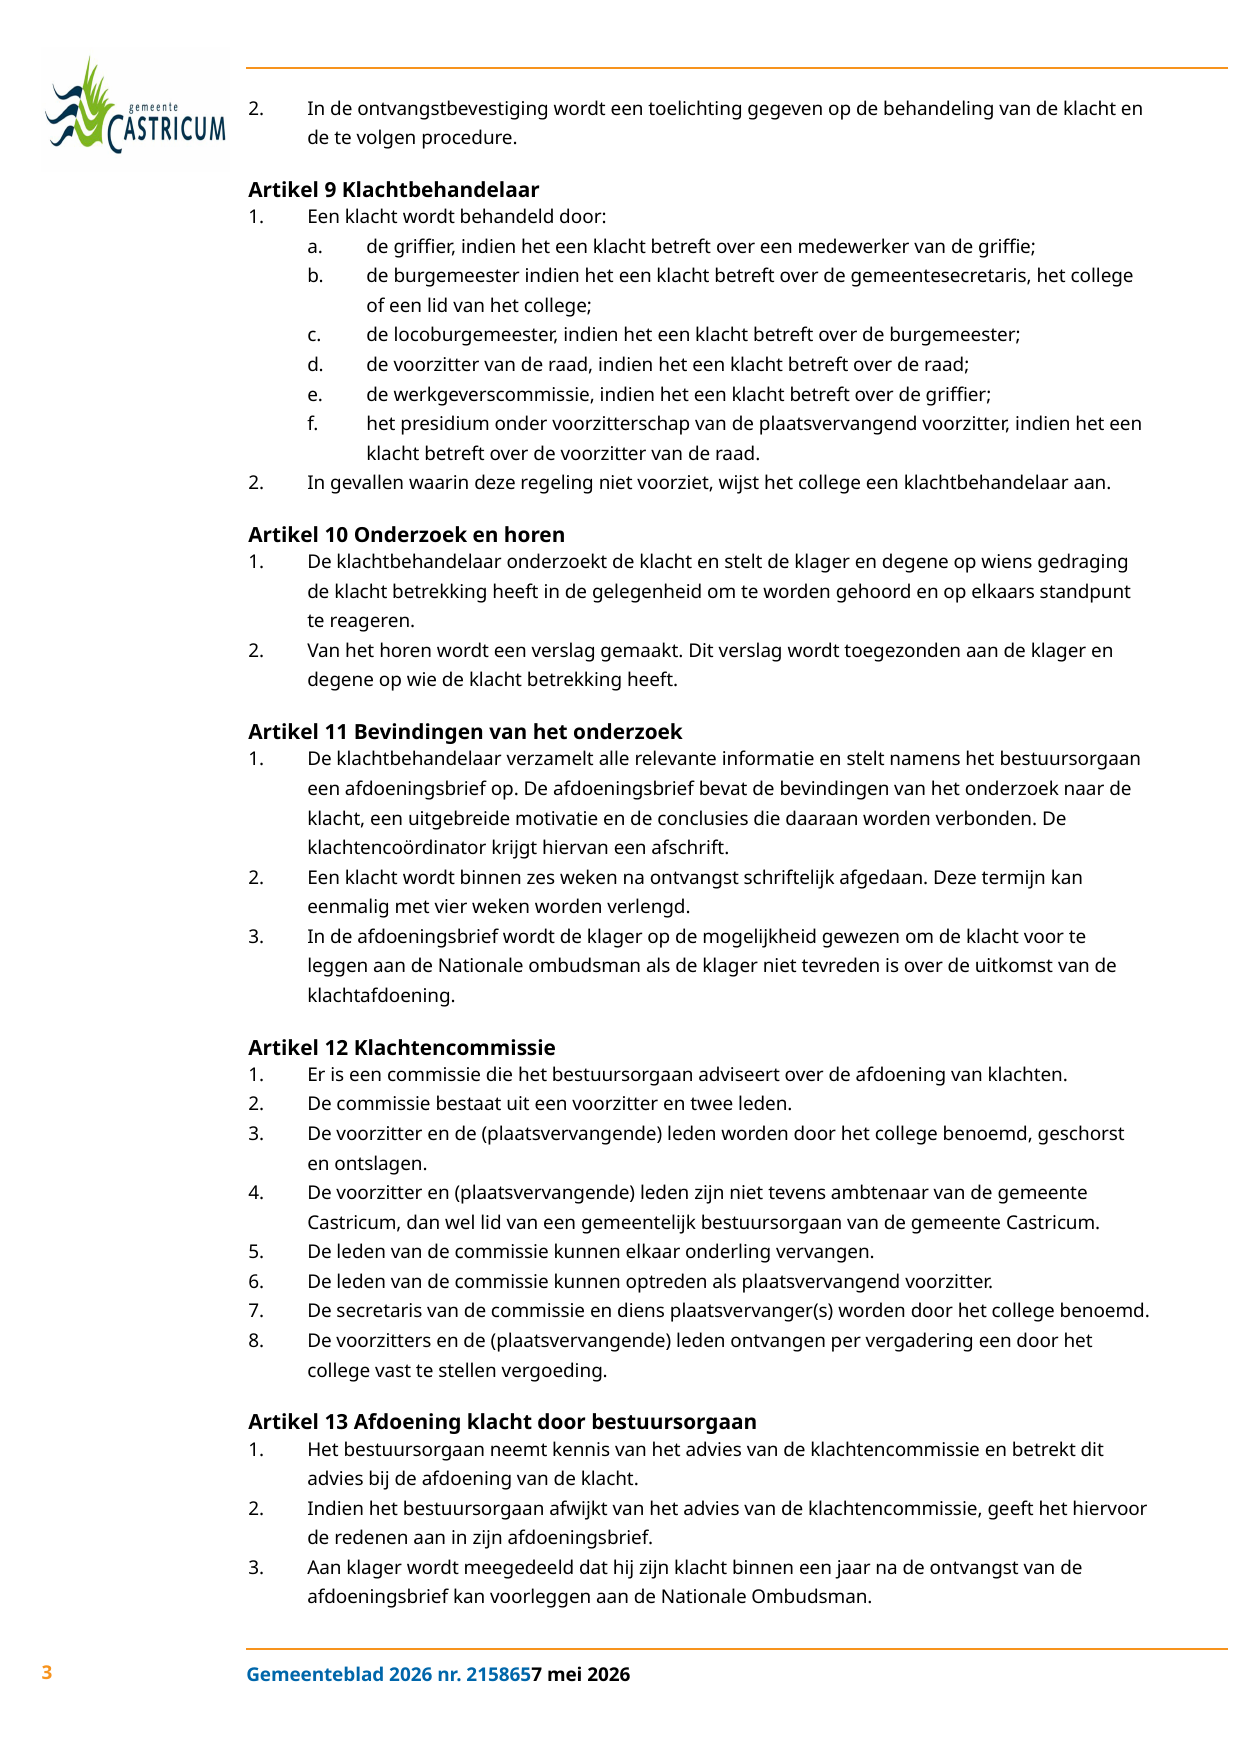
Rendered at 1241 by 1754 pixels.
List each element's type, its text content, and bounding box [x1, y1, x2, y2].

list De secretaris van de commissie en diens plaatsvervanger(s) worden door het college benoemd. [248, 1298, 1152, 1323]
list De klachtbehandelaar onderzoekt de klacht en stelt de klager en degene op wiens gedraging de klacht betrekking heeft in de gelegenheid om te worden gehoord en op elkaars standpunt te reageren. [248, 548, 1152, 633]
list Een klacht wordt behandeld door: [248, 203, 1152, 229]
list Een klacht wordt binnen zes weken na ontvangst schriftelijk afgedaan. Deze termijn kan eenmalig met vier weken worden verlengd. [248, 864, 1152, 919]
list de voorzitter van de raad, indien het een klacht betreft over de raad; [307, 351, 1152, 377]
list Het bestuursorgaan neemt kennis van het advies van de klachtencommissie en betrekt dit advies bij de afdoening van de klacht. [248, 1436, 1152, 1491]
list de burgemeester indien het een klacht betreft over de gemeentesecretaris, het college of een lid van het college; [307, 262, 1152, 318]
picture [41, 47, 231, 172]
list Van het horen wordt een verslag gemaakt. Dit verslag wordt toegezonden aan de klager en degene op wie de klacht betrekking heeft. [248, 637, 1152, 692]
list De leden van de commissie kunnen optreden als plaatsvervangend voorzitter. [248, 1268, 1152, 1294]
list Er is een commissie die het bestuursorgaan adviseert over de afdoening van klachten. [248, 1061, 1152, 1087]
text Artikel 11 Bevindingen van het onderzoek [248, 717, 1152, 746]
list Aan klager wordt meegedeeld dat hij zijn klacht binnen een jaar na de ontvangst van de afdoeningsbrief kan voorleggen aan de Nationale Ombudsman. [248, 1554, 1152, 1609]
text Artikel 10 Onderzoek en horen [248, 520, 1152, 548]
list de griffier, indien het een klacht betreft over een medewerker van de griffie; [307, 233, 1152, 258]
list De klachtbehandelaar verzamelt alle relevante informatie en stelt namens het bestuursorgaan een afdoeningsbrief op. De afdoeningsbrief bevat de bevindingen van het onderzoek naar de klacht, een uitgebreide motivatie en de conclusies die daaraan worden verbonden. De klachtencoördinator krijgt hiervan een afschrift. [248, 746, 1152, 860]
list De leden van de commissie kunnen elkaar onderling vervangen. [248, 1238, 1152, 1264]
list In de afdoeningsbrief wordt de klager op de mogelijkheid gewezen om de klacht voor te leggen aan de Nationale ombudsman als de klager niet tevreden is over de uitkomst van de klachtafdoening. [248, 923, 1152, 1008]
list In gevallen waarin deze regeling niet voorziet, wijst het college een klachtbehandelaar aan. [248, 469, 1152, 495]
list de werkgeverscommissie, indien het een klacht betreft over de griffier; [307, 381, 1152, 406]
list De commissie bestaat uit een voorzitter en twee leden. [248, 1091, 1152, 1116]
list De voorzitter en de (plaatsvervangende) leden worden door het college benoemd, geschorst en ontslagen. [248, 1120, 1152, 1176]
list De voorzitters en de (plaatsvervangende) leden ontvangen per vergadering een door het college vast te stellen vergoeding. [248, 1327, 1152, 1383]
list de locoburgemeester, indien het een klacht betreft over de burgemeester; [307, 322, 1152, 347]
text Artikel 12 Klachtencommissie [248, 1033, 1152, 1061]
list De voorzitter en (plaatsvervangende) leden zijn niet tevens ambtenaar van de gemeente Castricum, dan wel lid van een gemeentelijk bestuursorgaan van de gemeente Castricum. [248, 1179, 1152, 1235]
text Artikel 13 Afdoening klacht door bestuursorgaan [248, 1407, 1152, 1436]
list het presidium onder voorzitterschap van de plaatsvervangend voorzitter, indien het een klacht betreft over de voorzitter van de raad. [307, 410, 1152, 466]
list In de ontvangstbevestiging wordt een toelichting gegeven op de behandeling van de klacht en de te volgen procedure. [248, 95, 1152, 150]
text Artikel 9 Klachtbehandelaar [248, 175, 1152, 203]
list Indien het bestuursorgaan afwijkt van het advies van de klachtencommissie, geeft het hiervoor de redenen aan in zijn afdoeningsbrief. [248, 1495, 1152, 1550]
